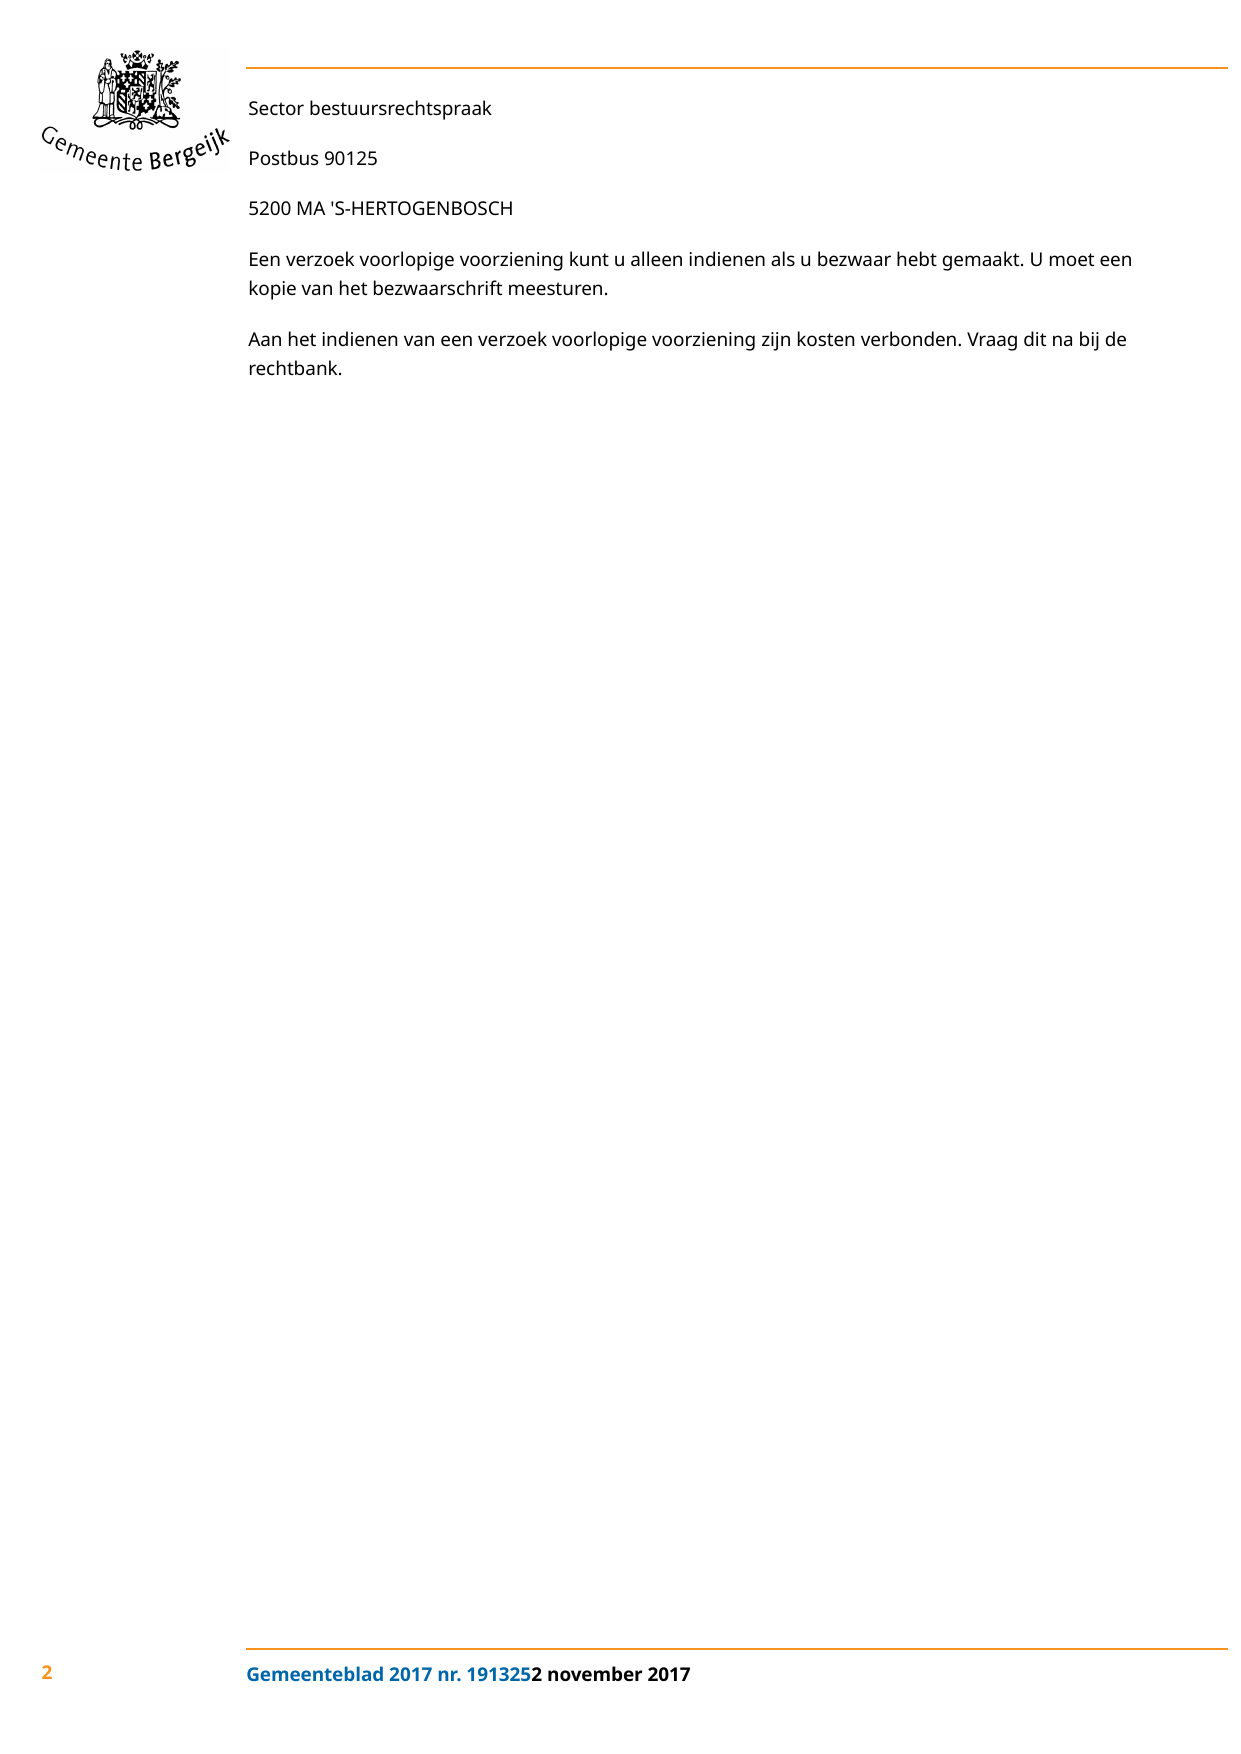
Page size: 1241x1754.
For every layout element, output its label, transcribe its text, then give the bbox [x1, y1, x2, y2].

text Sector bestuursrechtspraak [248, 95, 1152, 121]
picture [41, 47, 231, 172]
text Een verzoek voorlopige voorziening kunt u alleen indienen als u bezwaar hebt gemaakt. U moet een kopie van het bezwaarschrift meesturen. [248, 246, 1152, 301]
text Postbus 90125 [248, 145, 1152, 171]
text 5200 MA 'S-HERTOGENBOSCH [248, 196, 1152, 221]
text Aan het indienen van een verzoek voorlopige voorziening zijn kosten verbonden. Vraag dit na bij de rechtbank. [248, 326, 1152, 381]
